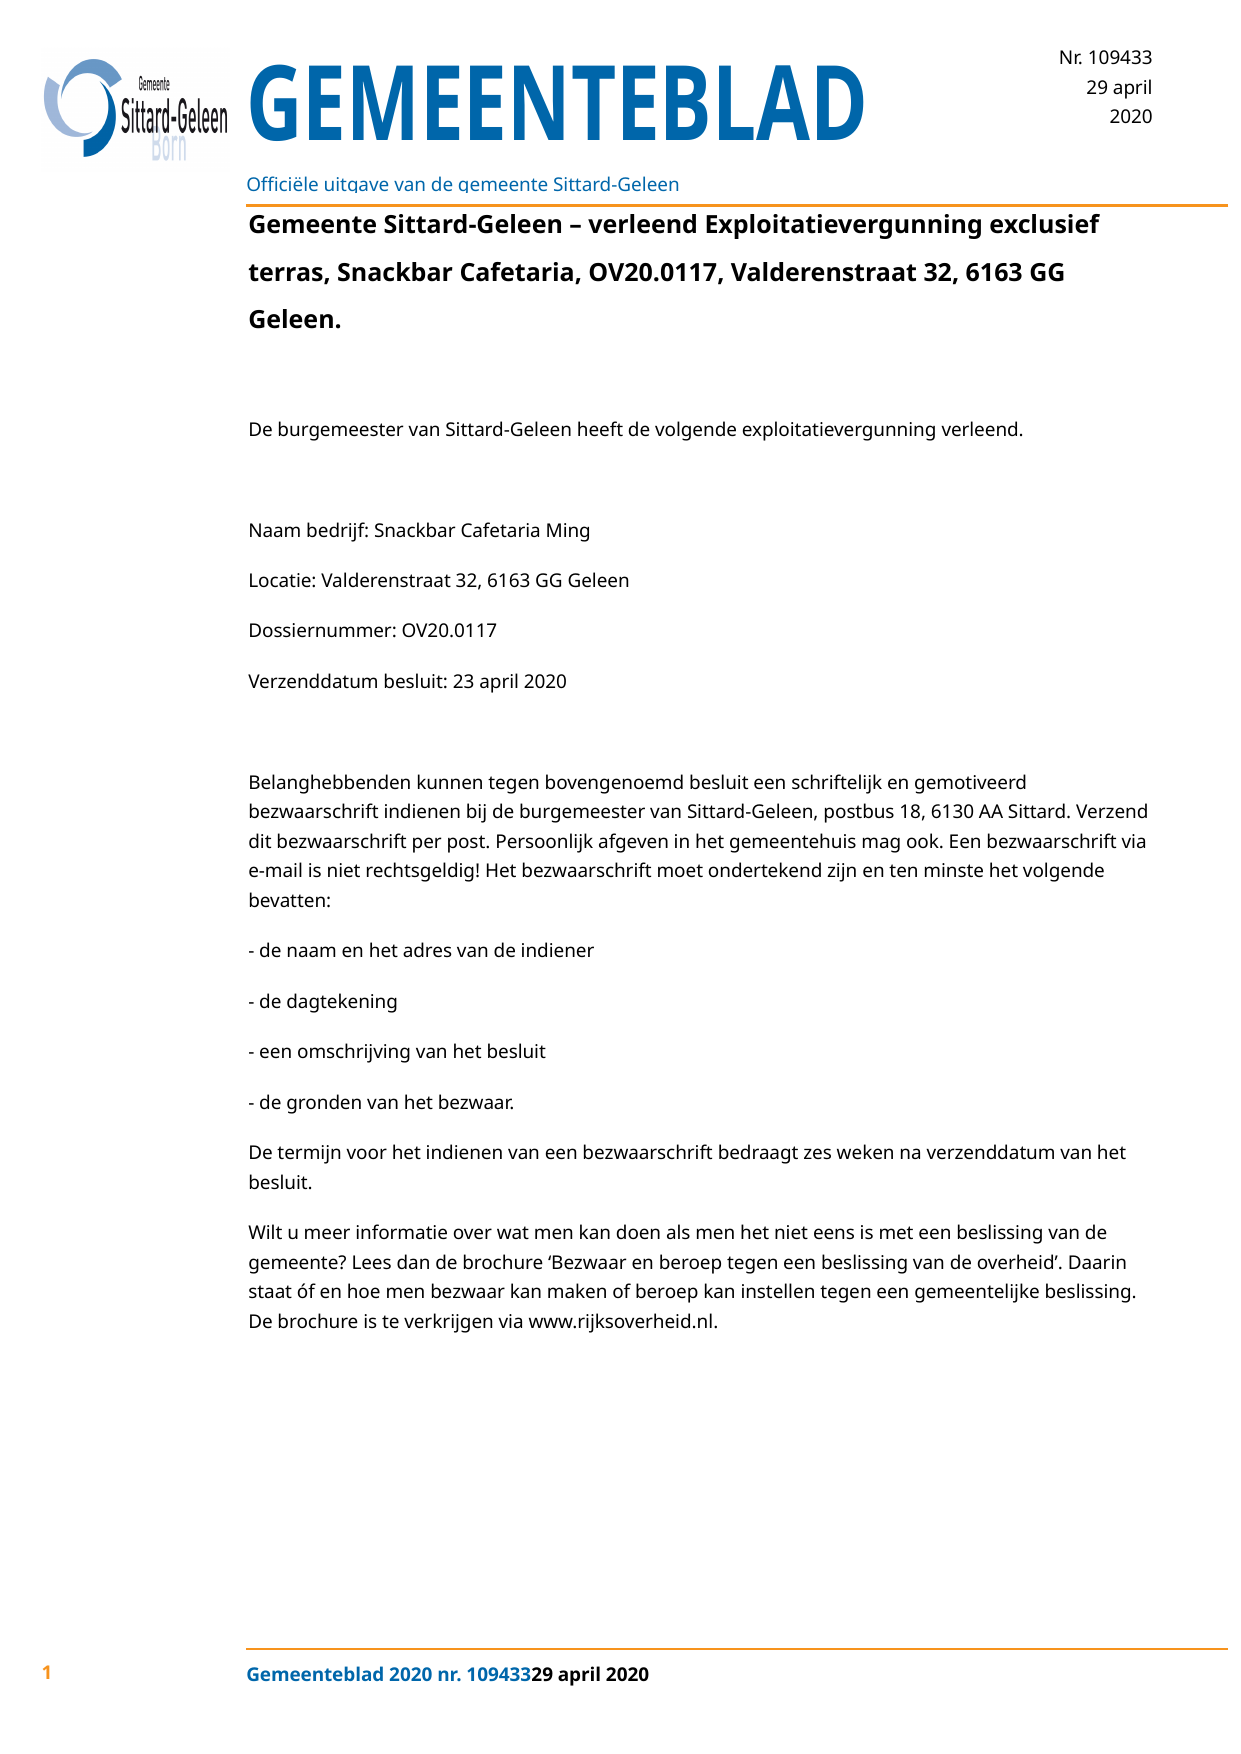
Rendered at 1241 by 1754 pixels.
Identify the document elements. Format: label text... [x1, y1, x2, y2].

text Locatie: Valderenstraat 32, 6163 GG Geleen [248, 567, 1152, 593]
text De burgemeester van Sittard-Geleen heeft de volgende exploitatievergunning verleend. [248, 416, 1152, 442]
text De termijn voor het indienen van een bezwaarschrift bedraagt zes weken na verzenddatum van het besluit. [248, 1139, 1152, 1194]
text Belanghebbenden kunnen tegen bovengenoemd besluit een schriftelijk en gemotiveerd bezwaarschrift indienen bij de burgemeester van Sittard-Geleen, postbus 18, 6130 AA Sittard. Verzend dit bezwaarschrift per post. Persoonlijk afgeven in het gemeentehuis mag ook. Een bezwaarschrift via e-mail is niet rechtsgeldig! Het bezwaarschrift moet ondertekend zijn en ten minste het volgende bevatten: [248, 769, 1152, 913]
text Verzenddatum besluit: 23 april 2020 [248, 668, 1152, 694]
text Gemeente Sittard-Geleen – verleend Exploitatievergunning exclusief terras, Snackbar Cafetaria, OV20.0117, Valderenstraat 32, 6163 GG Geleen. [248, 207, 1152, 336]
text - een omschrijving van het besluit [248, 1038, 1152, 1064]
picture [41, 47, 231, 172]
text Dossiernummer: OV20.0117 [248, 618, 1152, 643]
text - de gronden van het bezwaar. [248, 1089, 1152, 1114]
text - de naam en het adres van de indiener [248, 938, 1152, 963]
text - de dagtekening [248, 988, 1152, 1014]
text Wilt u meer informatie over wat men kan doen als men het niet eens is met een beslissing van de gemeente? Lees dan de brochure ‘Bezwaar en beroep tegen een beslissing van de overheid’. Daarin staat óf en hoe men bezwaar kan maken of beroep kan instellen tegen een gemeentelijke beslissing. De brochure is te verkrijgen via www.rijksoverheid.nl. [248, 1219, 1152, 1334]
text Naam bedrijf: Snackbar Cafetaria Ming [248, 517, 1152, 542]
